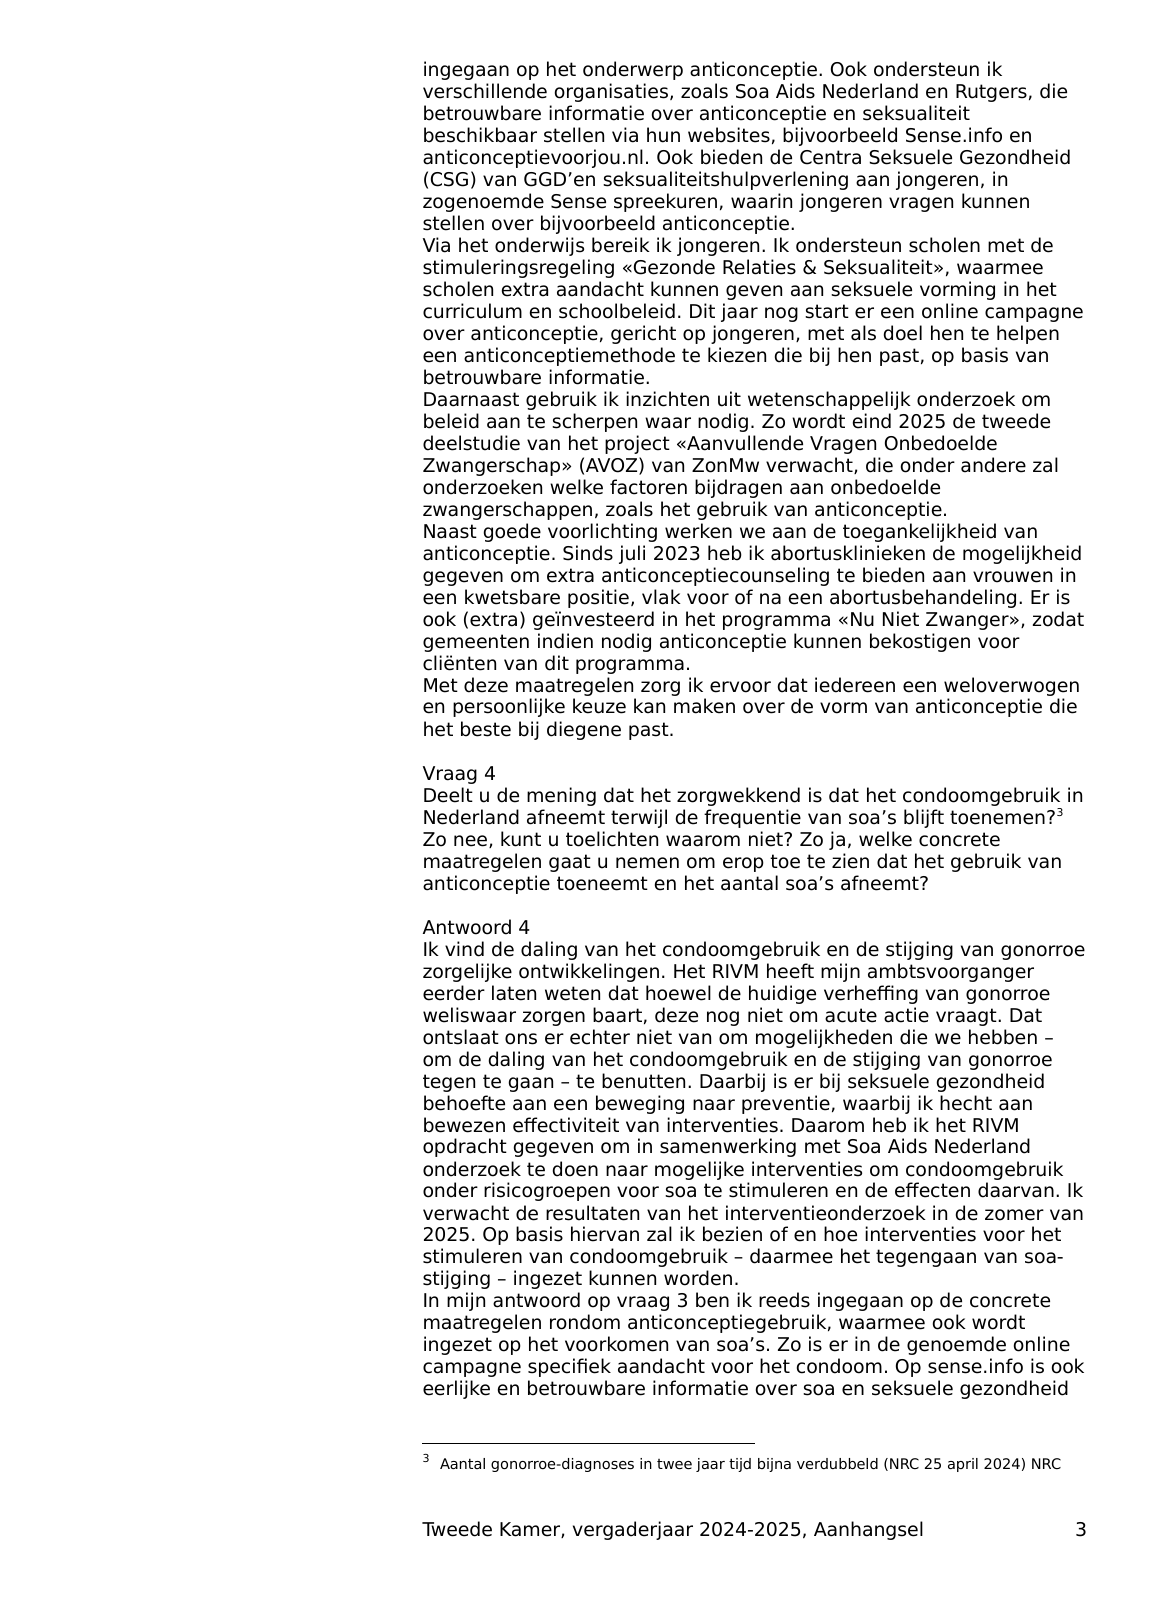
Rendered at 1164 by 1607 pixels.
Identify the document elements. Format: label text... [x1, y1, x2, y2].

text In mijn antwoord op vraag 3 ben ik reeds ingegaan op de concrete maatregelen rondom anticonceptiegebruik, waarmee ook wordt ingezet op het voorkomen van soa’s. Zo is er in de genoemde online campagne specifiek aandacht voor het condoom. Op sense.info is ook eerlijke en betrouwbare informatie over soa en seksuele gezondheid [422, 1290, 1087, 1400]
text Via het onderwijs bereik ik jongeren. Ik ondersteun scholen met de stimuleringsregeling «Gezonde Relaties & Seksualiteit», waarmee scholen extra aandacht kunnen geven aan seksuele vorming in het curriculum en schoolbeleid. Dit jaar nog start er een online campagne over anticonceptie, gericht op jongeren, met als doel hen te helpen een anticonceptiemethode te kiezen die bij hen past, op basis van betrouwbare informatie. [422, 235, 1087, 389]
text Aantal gonorroe-diagnoses in twee jaar tijd bijna verdubbeld (NRC 25 april 2024) NRC [422, 1452, 1087, 1474]
text Antwoord 4 [422, 917, 1087, 939]
text Ik vind de daling van het condoomgebruik en de stijging van gonorroe zorgelijke ontwikkelingen. Het RIVM heeft mijn ambtsvoorganger eerder laten weten dat hoewel de huidige verheffing van gonorroe weliswaar zorgen baart, deze nog niet om acute actie vraagt. Dat ontslaat ons er echter niet van om mogelijkheden die we hebben – om de daling van het condoomgebruik en de stijging van gonorroe tegen te gaan – te benutten. Daarbij is er bij seksuele gezondheid behoefte aan een beweging naar preventie, waarbij ik hecht aan bewezen effectiviteit van interventies. Daarom heb ik het RIVM opdracht gegeven om in samenwerking met Soa Aids Nederland onderzoek te doen naar mogelijke interventies om condoomgebruik onder risicogroepen voor soa te stimuleren en de effecten daarvan. Ik verwacht de resultaten van het interventieonderzoek in de zomer van 2025. Op basis hiervan zal ik bezien of en hoe interventies voor het stimuleren van condoomgebruik – daarmee het tegengaan van soa-stijging – ingezet kunnen worden. [422, 939, 1087, 1290]
text Daarnaast gebruik ik inzichten uit wetenschappelijk onderzoek om beleid aan te scherpen waar nodig. Zo wordt eind 2025 de tweede deelstudie van het project «Aanvullende Vragen Onbedoelde Zwangerschap» (AVOZ) van ZonMw verwacht, die onder andere zal onderzoeken welke factoren bijdragen aan onbedoelde zwangerschappen, zoals het gebruik van anticonceptie. [422, 389, 1087, 521]
text Vraag 4 [422, 763, 1087, 784]
text Met deze maatregelen zorg ik ervoor dat iedereen een weloverwogen en persoonlijke keuze kan maken over de vorm van anticonceptie die het beste bij diegene past. [422, 674, 1087, 740]
text ingegaan op het onderwerp anticonceptie. Ook ondersteun ik verschillende organisaties, zoals Soa Aids Nederland en Rutgers, die betrouwbare informatie over anticonceptie en seksualiteit beschikbaar stellen via hun websites, bijvoorbeeld Sense.info en anticonceptievoorjou.nl. Ook bieden de Centra Seksuele Gezondheid (CSG) van GGD’en seksualiteitshulpverlening aan jongeren, in zogenoemde Sense spreekuren, waarin jongeren vragen kunnen stellen over bijvoorbeeld anticonceptie. [422, 59, 1087, 235]
text Naast goede voorlichting werken we aan de toegankelijkheid van anticonceptie. Sinds juli 2023 heb ik abortusklinieken de mogelijkheid gegeven om extra anticonceptiecounseling te bieden aan vrouwen in een kwetsbare positie, vlak voor of na een abortusbehandeling. Er is ook (extra) geïnvesteerd in het programma «Nu Niet Zwanger», zodat gemeenten indien nodig anticonceptie kunnen bekostigen voor cliënten van dit programma. [422, 521, 1087, 674]
text Deelt u de mening dat het zorgwekkend is dat het condoomgebruik in Nederland afneemt terwijl de frequentie van soa’s blijft toenemen? Zo nee, kunt u toelichten waarom niet? Zo ja, welke concrete maatregelen gaat u nemen om erop toe te zien dat het gebruik van anticonceptie toeneemt en het aantal soa’s afneemt? [422, 784, 1087, 894]
